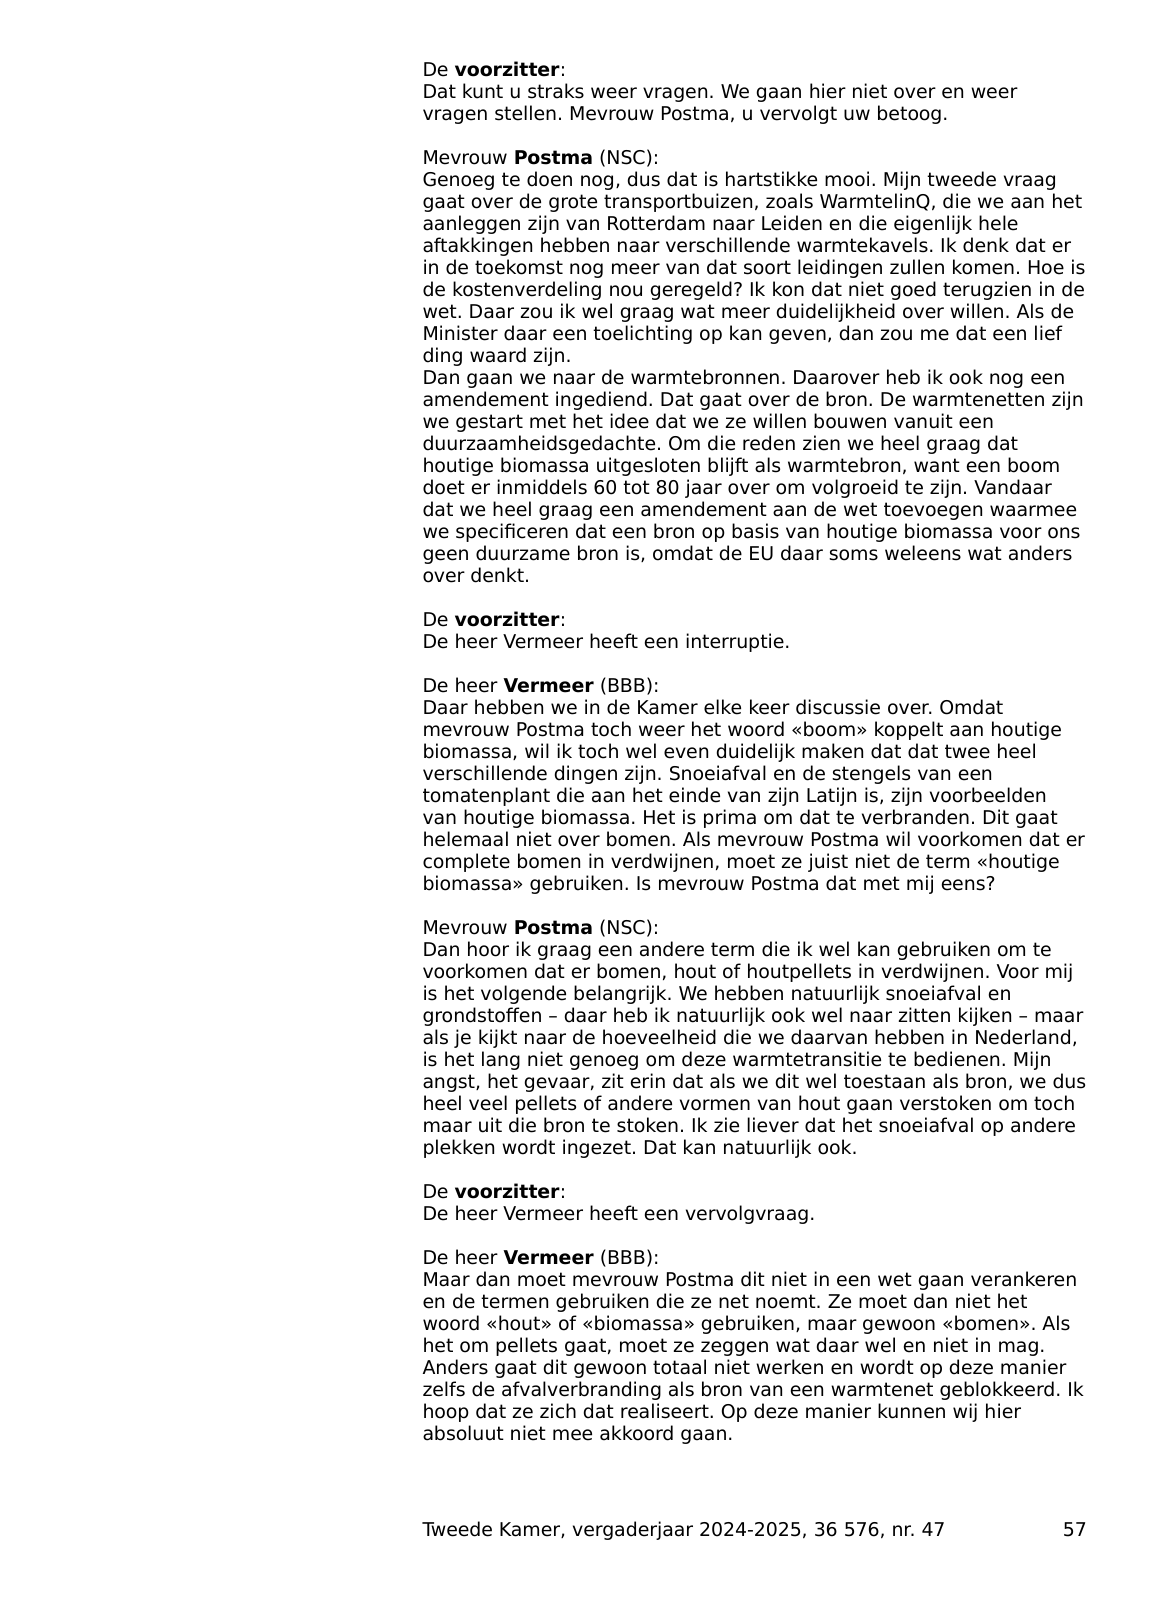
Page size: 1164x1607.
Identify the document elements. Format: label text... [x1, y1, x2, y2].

text De heer Vermeer heeft een interruptie. [422, 631, 1087, 653]
text Genoeg te doen nog, dus dat is hartstikke mooi. Mijn tweede vraag gaat over de grote transportbuizen, zoals WarmtelinQ, die we aan het aanleggen zijn van Rotterdam naar Leiden en die eigenlijk hele aftakkingen hebben naar verschillende warmtekavels. Ik denk dat er in de toekomst nog meer van dat soort leidingen zullen komen. Hoe is de kostenverdeling nou geregeld? Ik kon dat niet goed terugzien in de wet. Daar zou ik wel graag wat meer duidelijkheid over willen. Als de Minister daar een toelichting op kan geven, dan zou me dat een lief ding waard zijn. [422, 169, 1087, 367]
text Mevrouw Postma (NSC): [422, 917, 1087, 939]
text Mevrouw Postma (NSC): [422, 147, 1087, 169]
text De voorzitter: [422, 609, 1087, 631]
text Dan hoor ik graag een andere term die ik wel kan gebruiken om te voorkomen dat er bomen, hout of houtpellets in verdwijnen. Voor mij is het volgende belangrijk. We hebben natuurlijk snoeiafval en grondstoffen – daar heb ik natuurlijk ook wel naar zitten kijken – maar als je kijkt naar de hoeveelheid die we daarvan hebben in Nederland, is het lang niet genoeg om deze warmtetransitie te bedienen. Mijn angst, het gevaar, zit erin dat als we dit wel toestaan als bron, we dus heel veel pellets of andere vormen van hout gaan verstoken om toch maar uit die bron te stoken. Ik zie liever dat het snoeiafval op andere plekken wordt ingezet. Dat kan natuurlijk ook. [422, 939, 1087, 1159]
text De heer Vermeer heeft een vervolgvraag. [422, 1203, 1087, 1225]
text Dan gaan we naar de warmtebronnen. Daarover heb ik ook nog een amendement ingediend. Dat gaat over de bron. De warmtenetten zijn we gestart met het idee dat we ze willen bouwen vanuit een duurzaamheidsgedachte. Om die reden zien we heel graag dat houtige biomassa uitgesloten blijft als warmtebron, want een boom doet er inmiddels 60 tot 80 jaar over om volgroeid te zijn. Vandaar dat we heel graag een amendement aan de wet toevoegen waarmee we specificeren dat een bron op basis van houtige biomassa voor ons geen duurzame bron is, omdat de EU daar soms weleens wat anders over denkt. [422, 367, 1087, 587]
text De voorzitter: [422, 1181, 1087, 1203]
text De heer Vermeer (BBB): [422, 1247, 1087, 1269]
text Daar hebben we in de Kamer elke keer discussie over. Omdat mevrouw Postma toch weer het woord «boom» koppelt aan houtige biomassa, wil ik toch wel even duidelijk maken dat dat twee heel verschillende dingen zijn. Snoeiafval en de stengels van een tomatenplant die aan het einde van zijn Latijn is, zijn voorbeelden van houtige biomassa. Het is prima om dat te verbranden. Dit gaat helemaal niet over bomen. Als mevrouw Postma wil voorkomen dat er complete bomen in verdwijnen, moet ze juist niet de term «houtige biomassa» gebruiken. Is mevrouw Postma dat met mij eens? [422, 697, 1087, 895]
text Dat kunt u straks weer vragen. We gaan hier niet over en weer vragen stellen. Mevrouw Postma, u vervolgt uw betoog. [422, 81, 1087, 125]
text De voorzitter: [422, 59, 1087, 81]
text De heer Vermeer (BBB): [422, 675, 1087, 697]
text Maar dan moet mevrouw Postma dit niet in een wet gaan verankeren en de termen gebruiken die ze net noemt. Ze moet dan niet het woord «hout» of «biomassa» gebruiken, maar gewoon «bomen». Als het om pellets gaat, moet ze zeggen wat daar wel en niet in mag. Anders gaat dit gewoon totaal niet werken en wordt op deze manier zelfs de afvalverbranding als bron van een warmtenet geblokkeerd. Ik hoop dat ze zich dat realiseert. Op deze manier kunnen wij hier absoluut niet mee akkoord gaan. [422, 1269, 1087, 1445]
